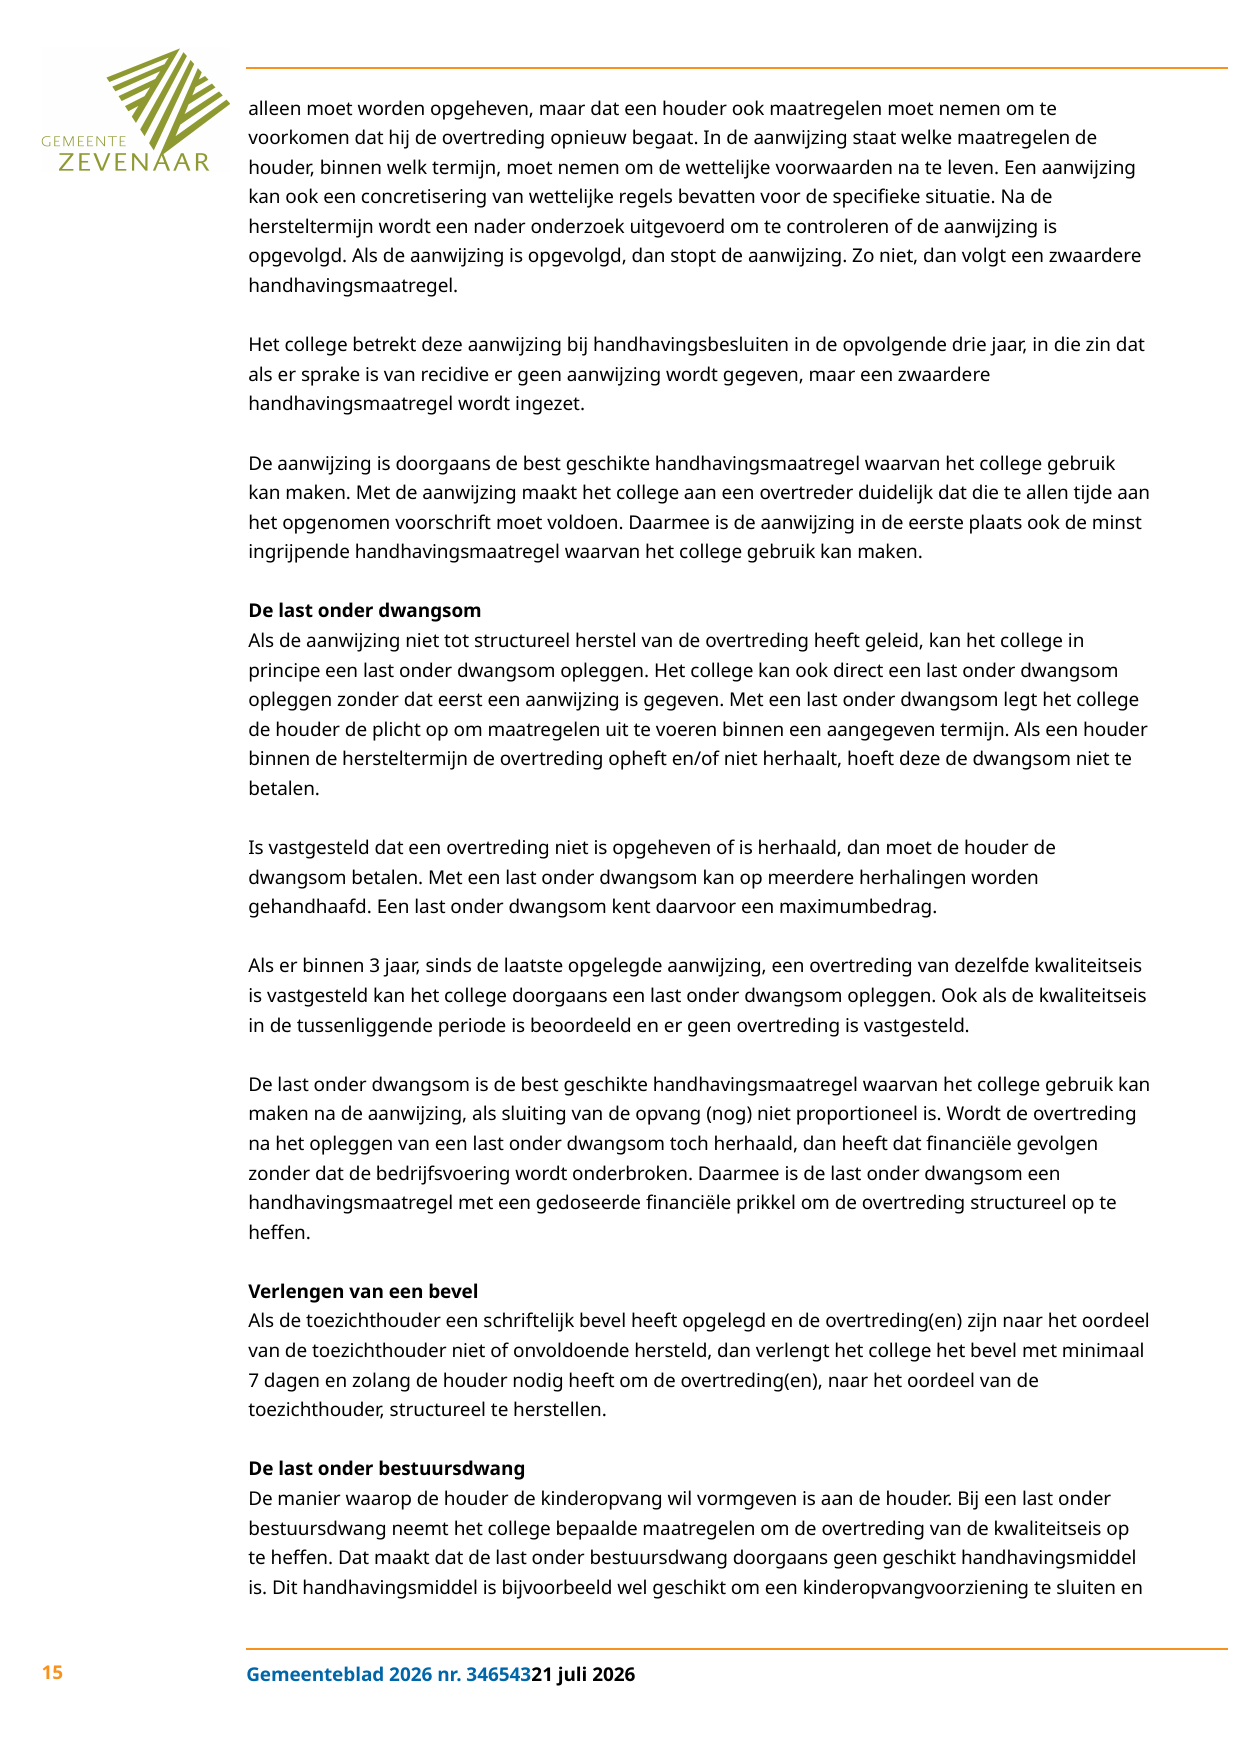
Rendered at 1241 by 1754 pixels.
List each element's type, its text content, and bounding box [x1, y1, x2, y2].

text De manier waarop de houder de kinderopvang wil vormgeven is aan de houder. Bij een last onder bestuursdwang neemt het college bepaalde maatregelen om de overtreding van de kwaliteitseis op te heffen. Dat maakt dat de last onder bestuursdwang doorgaans geen geschikt handhavingsmiddel is. Dit handhavingsmiddel is bijvoorbeeld wel geschikt om een kinderopvangvoorziening te sluiten en [248, 1485, 1152, 1600]
text alleen moet worden opgeheven, maar dat een houder ook maatregelen moet nemen om te voorkomen dat hij de overtreding opnieuw begaat. In de aanwijzing staat welke maatregelen de houder, binnen welk termijn, moet nemen om de wettelijke voorwaarden na te leven. Een aanwijzing kan ook een concretisering van wettelijke regels bevatten voor de specifieke situatie. Na de hersteltermijn wordt een nader onderzoek uitgevoerd om te controleren of de aanwijzing is opgevolgd. Als de aanwijzing is opgevolgd, dan stopt de aanwijzing. Zo niet, dan volgt een zwaardere handhavingsmaatregel. [248, 95, 1152, 298]
text De last onder bestuursdwang [248, 1456, 1152, 1481]
text Verlengen van een bevel [248, 1278, 1152, 1304]
text De last onder dwangsom is de best geschikte handhavingsmaatregel waarvan het college gebruik kan maken na de aanwijzing, als sluiting van de opvang (nog) niet proportioneel is. Wordt de overtreding na het opleggen van een last onder dwangsom toch herhaald, dan heeft dat financiële gevolgen zonder dat de bedrijfsvoering wordt onderbroken. Daarmee is de last onder dwangsom een handhavingsmaatregel met een gedoseerde financiële prikkel om de overtreding structureel op te heffen. [248, 1071, 1152, 1245]
text Het college betrekt deze aanwijzing bij handhavingsbesluiten in de opvolgende drie jaar, in die zin dat als er sprake is van recidive er geen aanwijzing wordt gegeven, maar een zwaardere handhavingsmaatregel wordt ingezet. [248, 331, 1152, 416]
text De aanwijzing is doorgaans de best geschikte handhavingsmaatregel waarvan het college gebruik kan maken. Met de aanwijzing maakt het college aan een overtreder duidelijk dat die te allen tijde aan het opgenomen voorschrift moet voldoen. Daarmee is de aanwijzing in de eerste plaats ook de minst ingrijpende handhavingsmaatregel waarvan het college gebruik kan maken. [248, 450, 1152, 564]
text De last onder dwangsom [248, 598, 1152, 623]
text Als de toezichthouder een schriftelijk bevel heeft opgelegd en de overtreding(en) zijn naar het oordeel van de toezichthouder niet of onvoldoende hersteld, dan verlengt het college het bevel met minimaal 7 dagen en zolang de houder nodig heeft om de overtreding(en), naar het oordeel van de toezichthouder, structureel te herstellen. [248, 1308, 1152, 1422]
text Als er binnen 3 jaar, sinds de laatste opgelegde aanwijzing, een overtreding van dezelfde kwaliteitseis is vastgesteld kan het college doorgaans een last onder dwangsom opleggen. Ook als de kwaliteitseis in de tussenliggende periode is beoordeeld en er geen overtreding is vastgesteld. [248, 953, 1152, 1038]
picture [41, 47, 231, 172]
text Als de aanwijzing niet tot structureel herstel van de overtreding heeft geleid, kan het college in principe een last onder dwangsom opleggen. Het college kan ook direct een last onder dwangsom opleggen zonder dat eerst een aanwijzing is gegeven. Met een last onder dwangsom legt het college de houder de plicht op om maatregelen uit te voeren binnen een aangegeven termijn. Als een houder binnen de hersteltermijn de overtreding opheft en/of niet herhaalt, hoeft deze de dwangsom niet te betalen. [248, 627, 1152, 801]
text Is vastgesteld dat een overtreding niet is opgeheven of is herhaald, dan moet de houder de dwangsom betalen. Met een last onder dwangsom kan op meerdere herhalingen worden gehandhaafd. Een last onder dwangsom kent daarvoor een maximumbedrag. [248, 834, 1152, 919]
